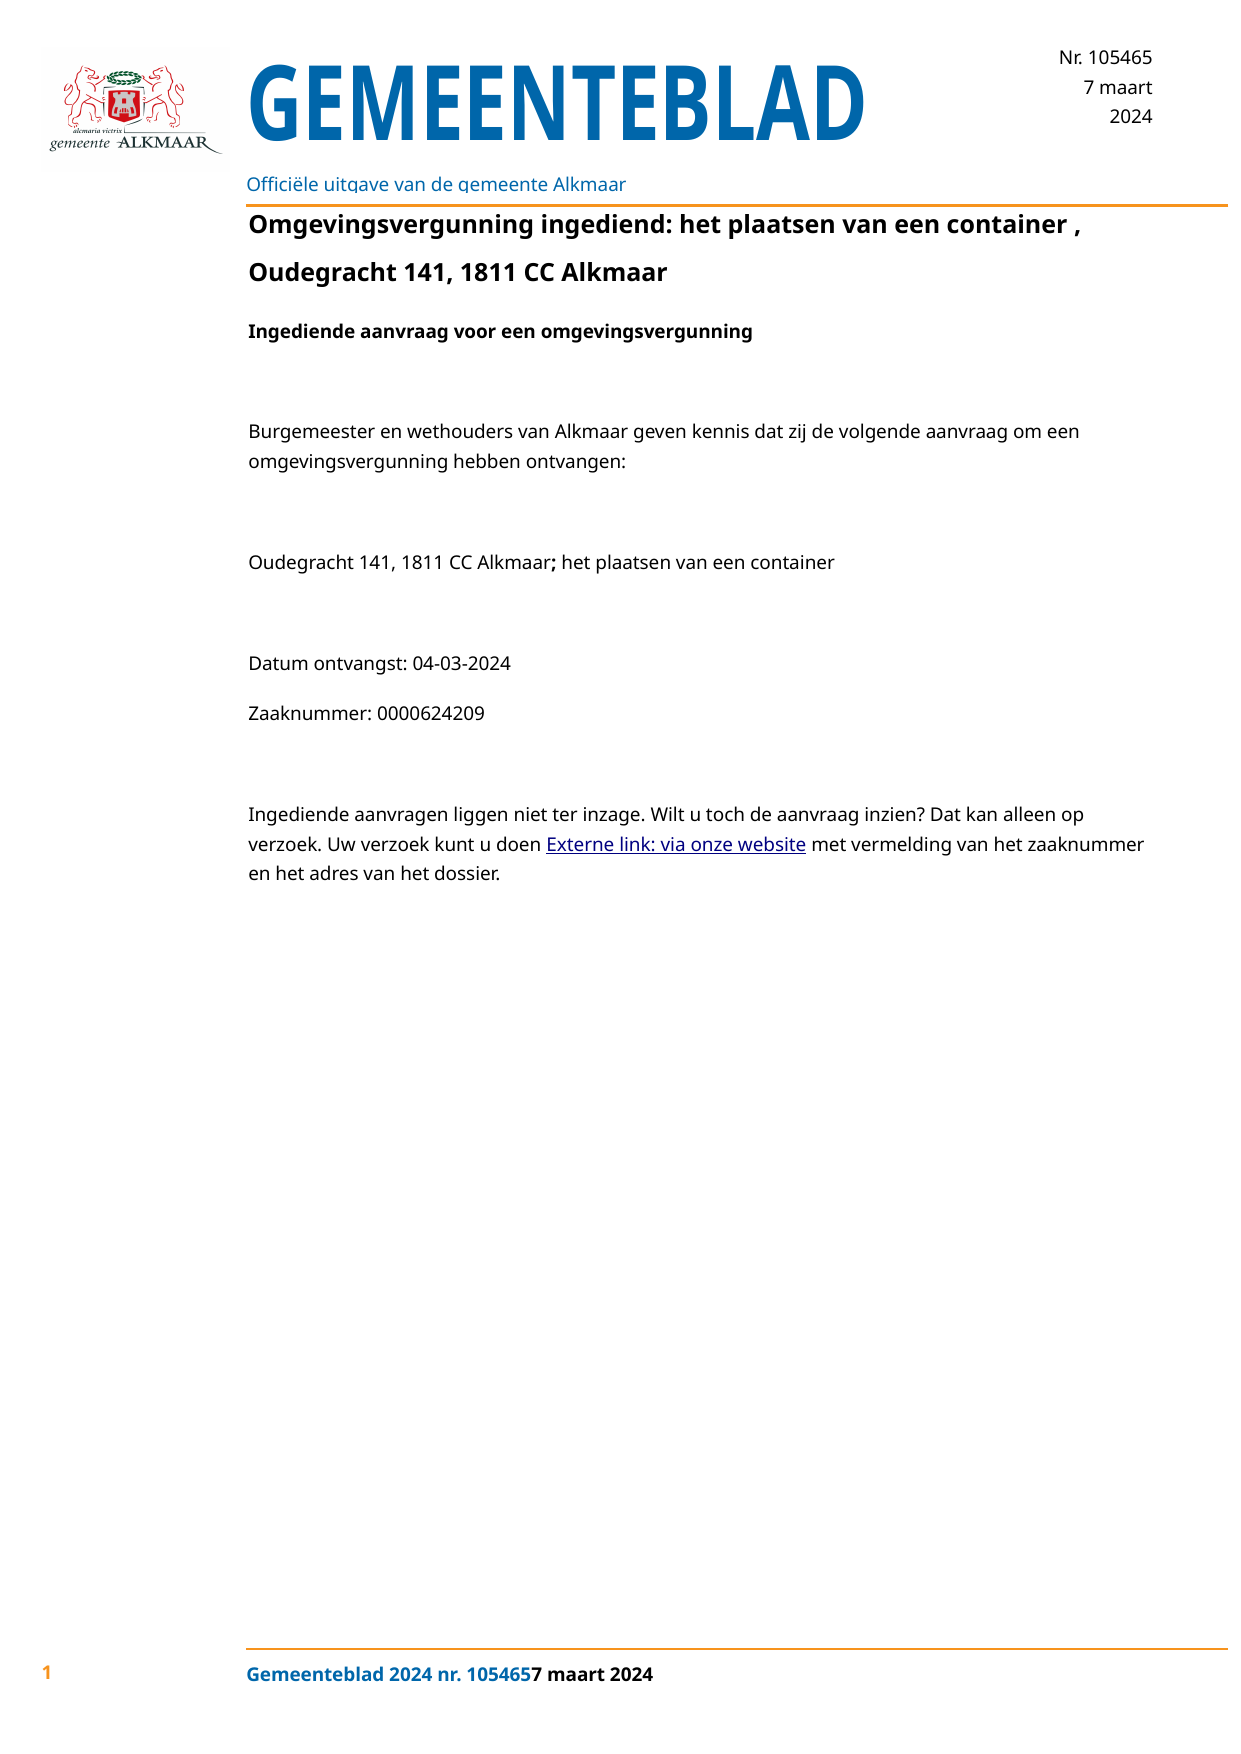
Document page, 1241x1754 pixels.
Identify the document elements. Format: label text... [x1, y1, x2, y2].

text Ingediende aanvragen liggen niet ter inzage. Wilt u toch de aanvraag inzien? Dat kan alleen op verzoek. Uw verzoek kunt u doen Externe link: via onze website met vermelding van het zaaknummer en het adres van het dossier. [248, 801, 1152, 886]
picture [41, 47, 231, 172]
text Omgevingsvergunning ingediend: het plaatsen van een container , Oudegracht 141, 1811 CC Alkmaar [248, 207, 1152, 288]
text Datum ontvangst: 04-03-2024 [248, 650, 1152, 676]
text Oudegracht 141, 1811 CC Alkmaar; het plaatsen van een container [248, 549, 1152, 575]
text Zaaknummer: 0000624209 [248, 700, 1152, 726]
text Burgemeester en wethouders van Alkmaar geven kennis dat zij de volgende aanvraag om een omgevingsvergunning hebben ontvangen: [248, 419, 1152, 474]
text Ingediende aanvraag voor een omgevingsvergunning [248, 318, 1152, 344]
